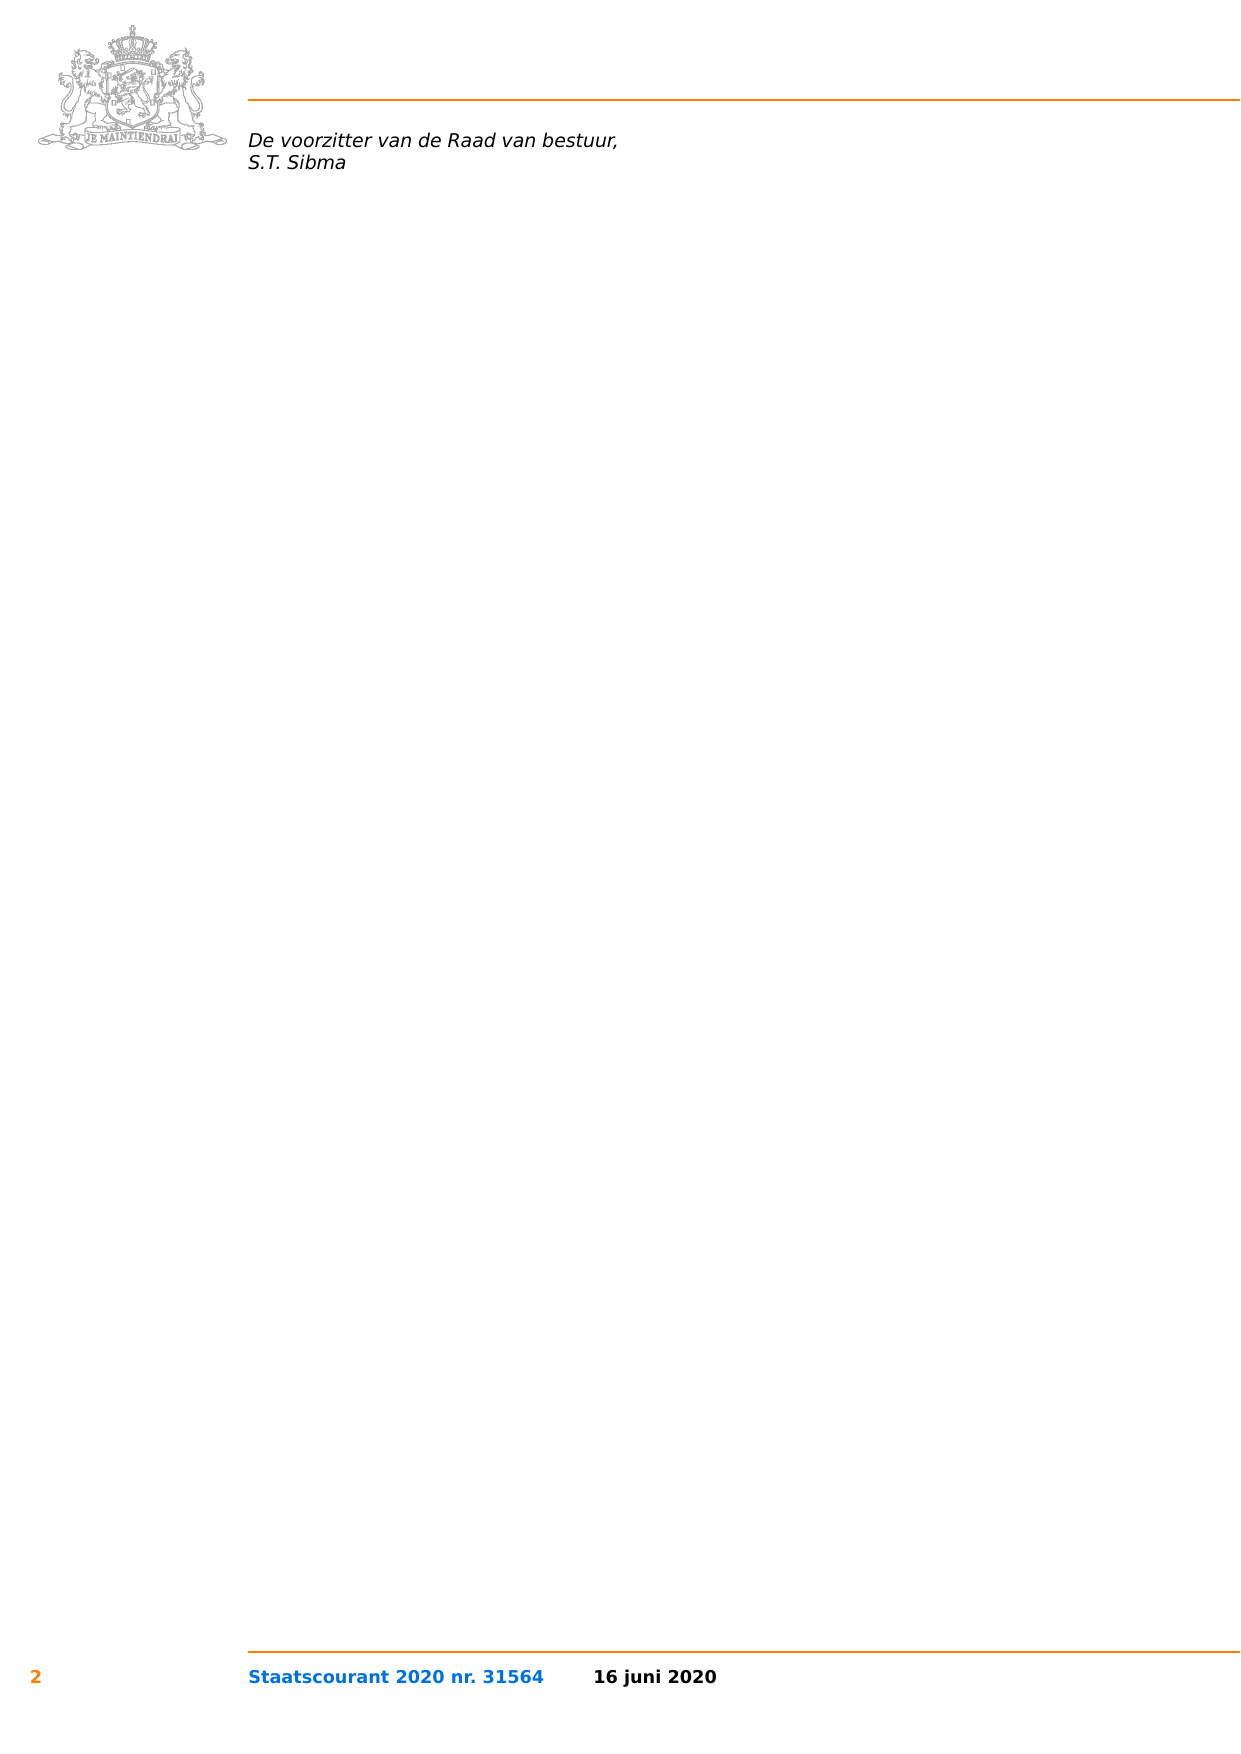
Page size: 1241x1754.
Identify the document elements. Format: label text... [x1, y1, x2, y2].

text De voorzitter van de Raad van bestuur, S.T. Sibma [248, 130, 1163, 174]
picture [38, 25, 227, 150]
